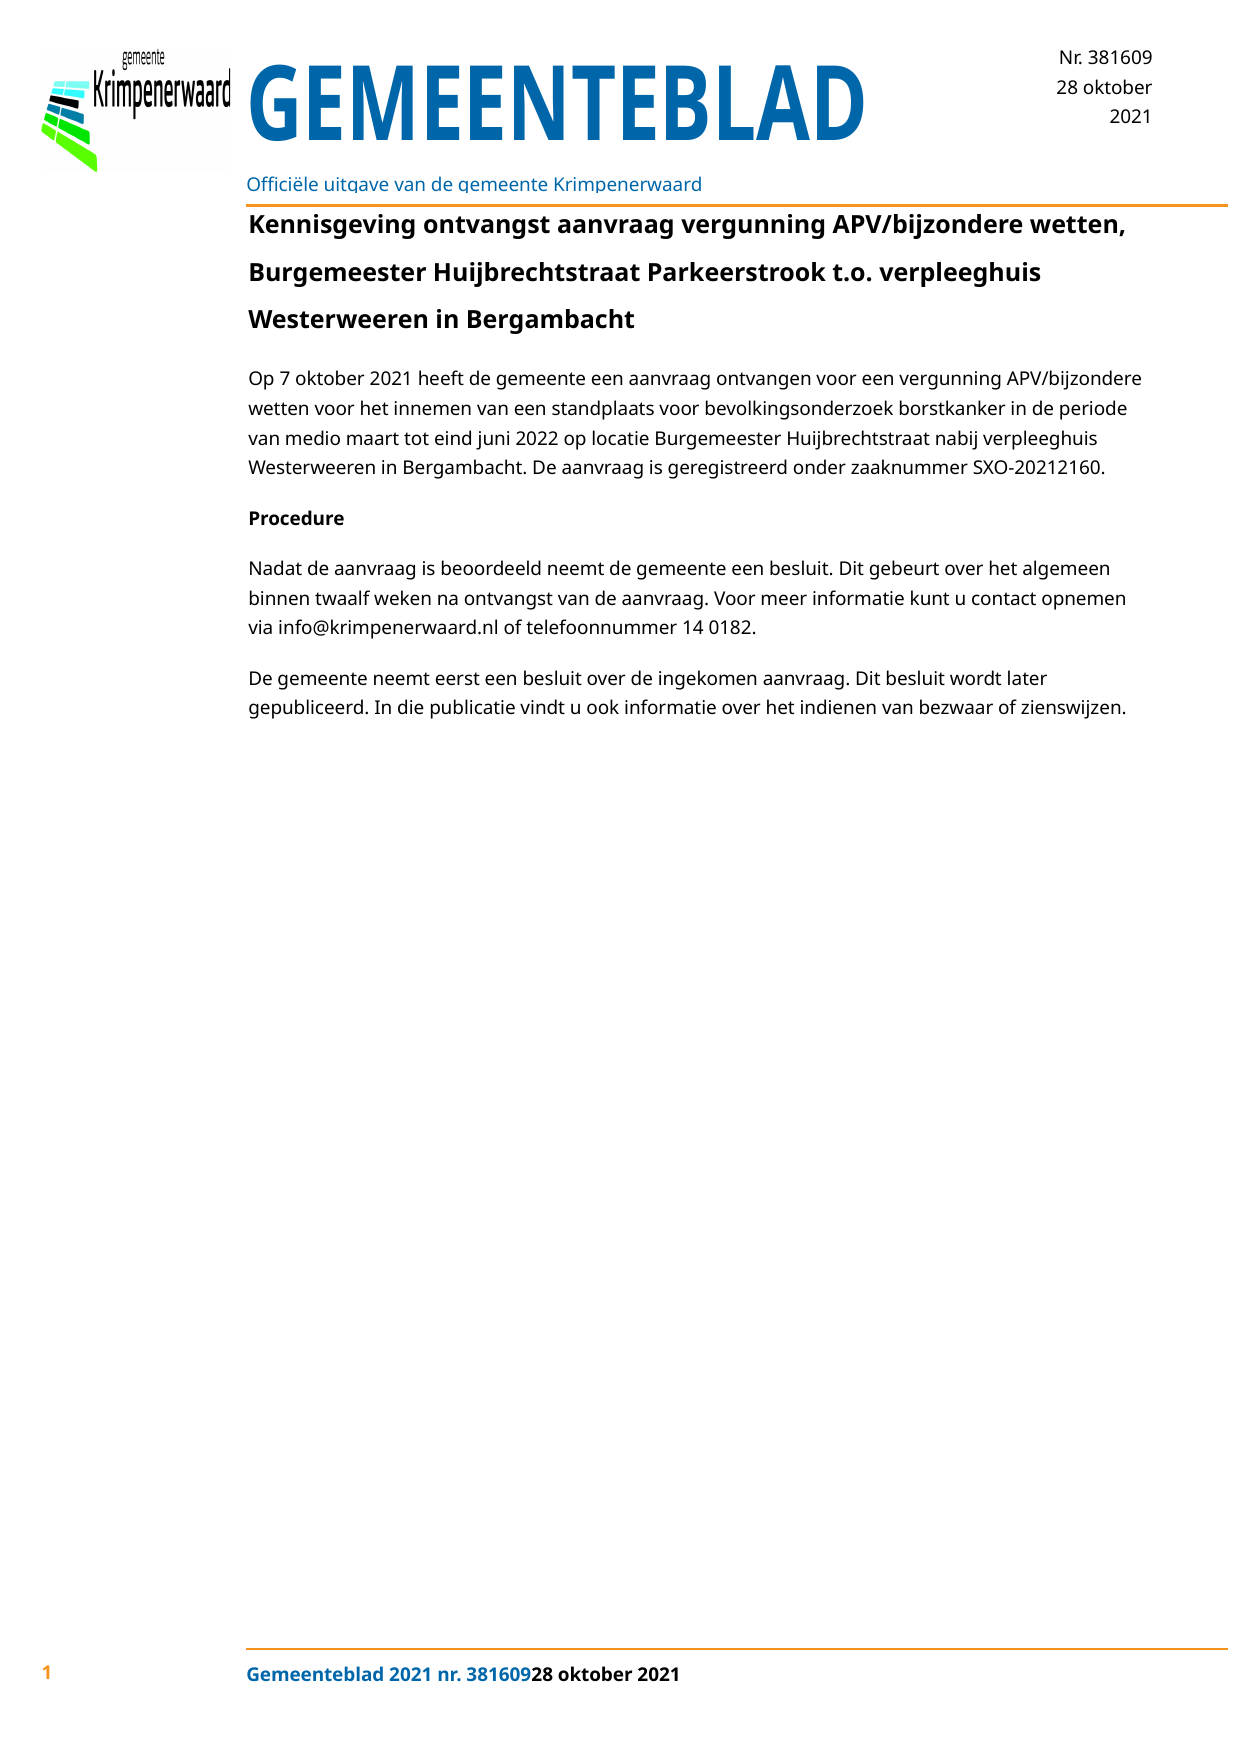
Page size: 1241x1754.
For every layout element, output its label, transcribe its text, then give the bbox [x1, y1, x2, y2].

text Op 7 oktober 2021 heeft de gemeente een aanvraag ontvangen voor een vergunning APV/bijzondere wetten voor het innemen van een standplaats voor bevolkingsonderzoek borstkanker in de periode van medio maart tot eind juni 2022 op locatie Burgemeester Huijbrechtstraat nabij verpleeghuis Westerweeren in Bergambacht. De aanvraag is geregistreerd onder zaaknummer SXO-20212160. [248, 366, 1152, 480]
text Procedure [248, 505, 1152, 530]
text Nadat de aanvraag is beoordeeld neemt de gemeente een besluit. Dit gebeurt over het algemeen binnen twaalf weken na ontvangst van de aanvraag. Voor meer informatie kunt u contact opnemen via info@krimpenerwaard.nl of telefoonnummer 14 0182. [248, 555, 1152, 640]
text De gemeente neemt eerst een besluit over de ingekomen aanvraag. Dit besluit wordt later gepubliceerd. In die publicatie vindt u ook informatie over het indienen van bezwaar of zienswijzen. [248, 665, 1152, 720]
picture [41, 47, 231, 172]
text Kennisgeving ontvangst aanvraag vergunning APV/bijzondere wetten, Burgemeester Huijbrechtstraat Parkeerstrook t.o. verpleeghuis Westerweeren in Bergambacht [248, 207, 1152, 336]
